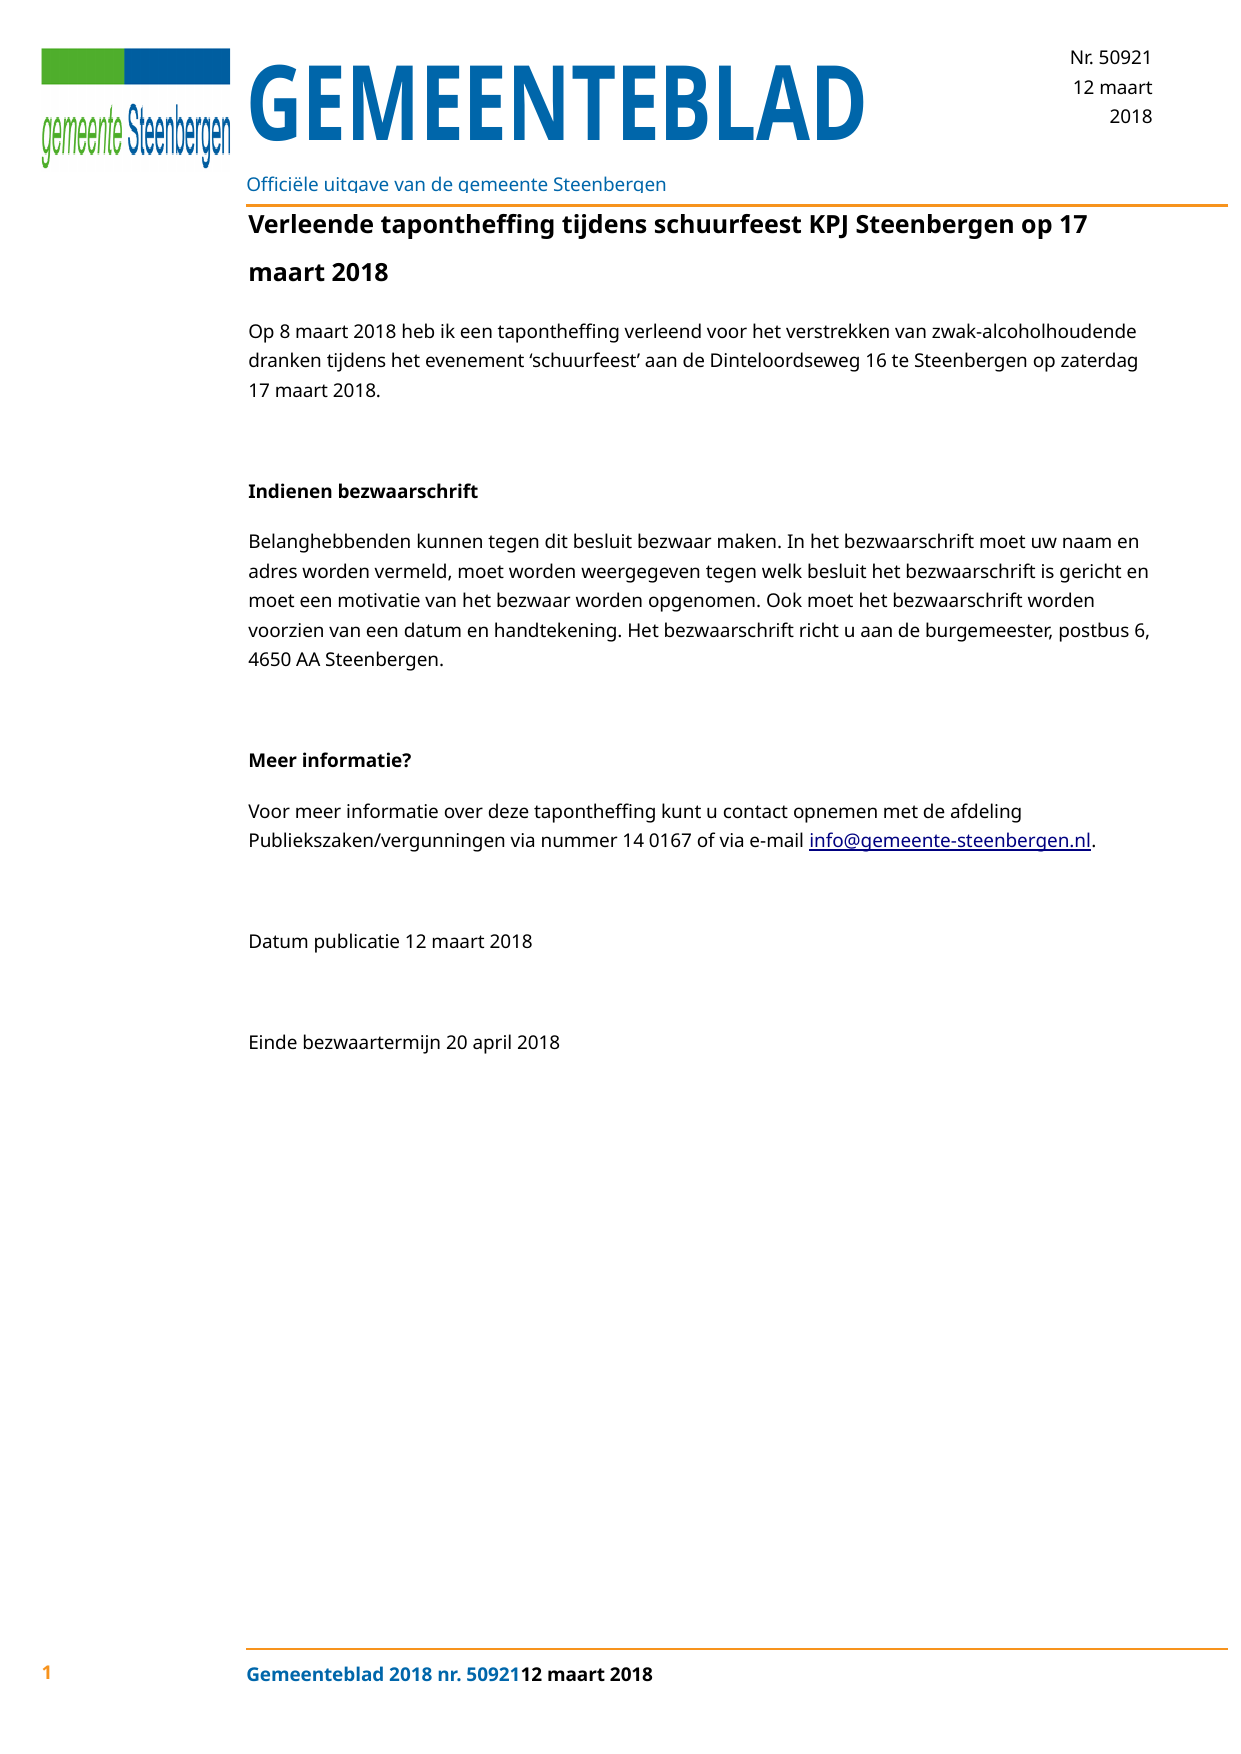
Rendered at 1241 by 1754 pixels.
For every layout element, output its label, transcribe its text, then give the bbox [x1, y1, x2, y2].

text Verleende tapontheffing tijdens schuurfeest KPJ Steenbergen op 17 maart 2018 [248, 207, 1152, 288]
text Datum publicatie 12 maart 2018 [248, 928, 1152, 954]
text Meer informatie? [248, 747, 1152, 773]
text Belanghebbenden kunnen tegen dit besluit bezwaar maken. In het bezwaarschrift moet uw naam en adres worden vermeld, moet worden weergegeven tegen welk besluit het bezwaarschrift is gericht en moet een motivatie van het bezwaar worden opgenomen. Ook moet het bezwaarschrift worden voorzien van een datum en handtekening. Het bezwaarschrift richt u aan de burgemeester, postbus 6, 4650 AA Steenbergen. [248, 528, 1152, 672]
text Einde bezwaartermijn 20 april 2018 [248, 1029, 1152, 1055]
text Indienen bezwaarschrift [248, 478, 1152, 504]
text Voor meer informatie over deze tapontheffing kunt u contact opnemen met de afdeling Publiekszaken/vergunningen via nummer 14 0167 of via e-mail info@gemeente-steenbergen.nl. [248, 798, 1152, 853]
picture [41, 47, 231, 172]
text Op 8 maart 2018 heb ik een tapontheffing verleend voor het verstrekken van zwak-alcoholhoudende dranken tijdens het evenement ‘schuurfeest’ aan de Dinteloordseweg 16 te Steenbergen op zaterdag 17 maart 2018. [248, 318, 1152, 403]
